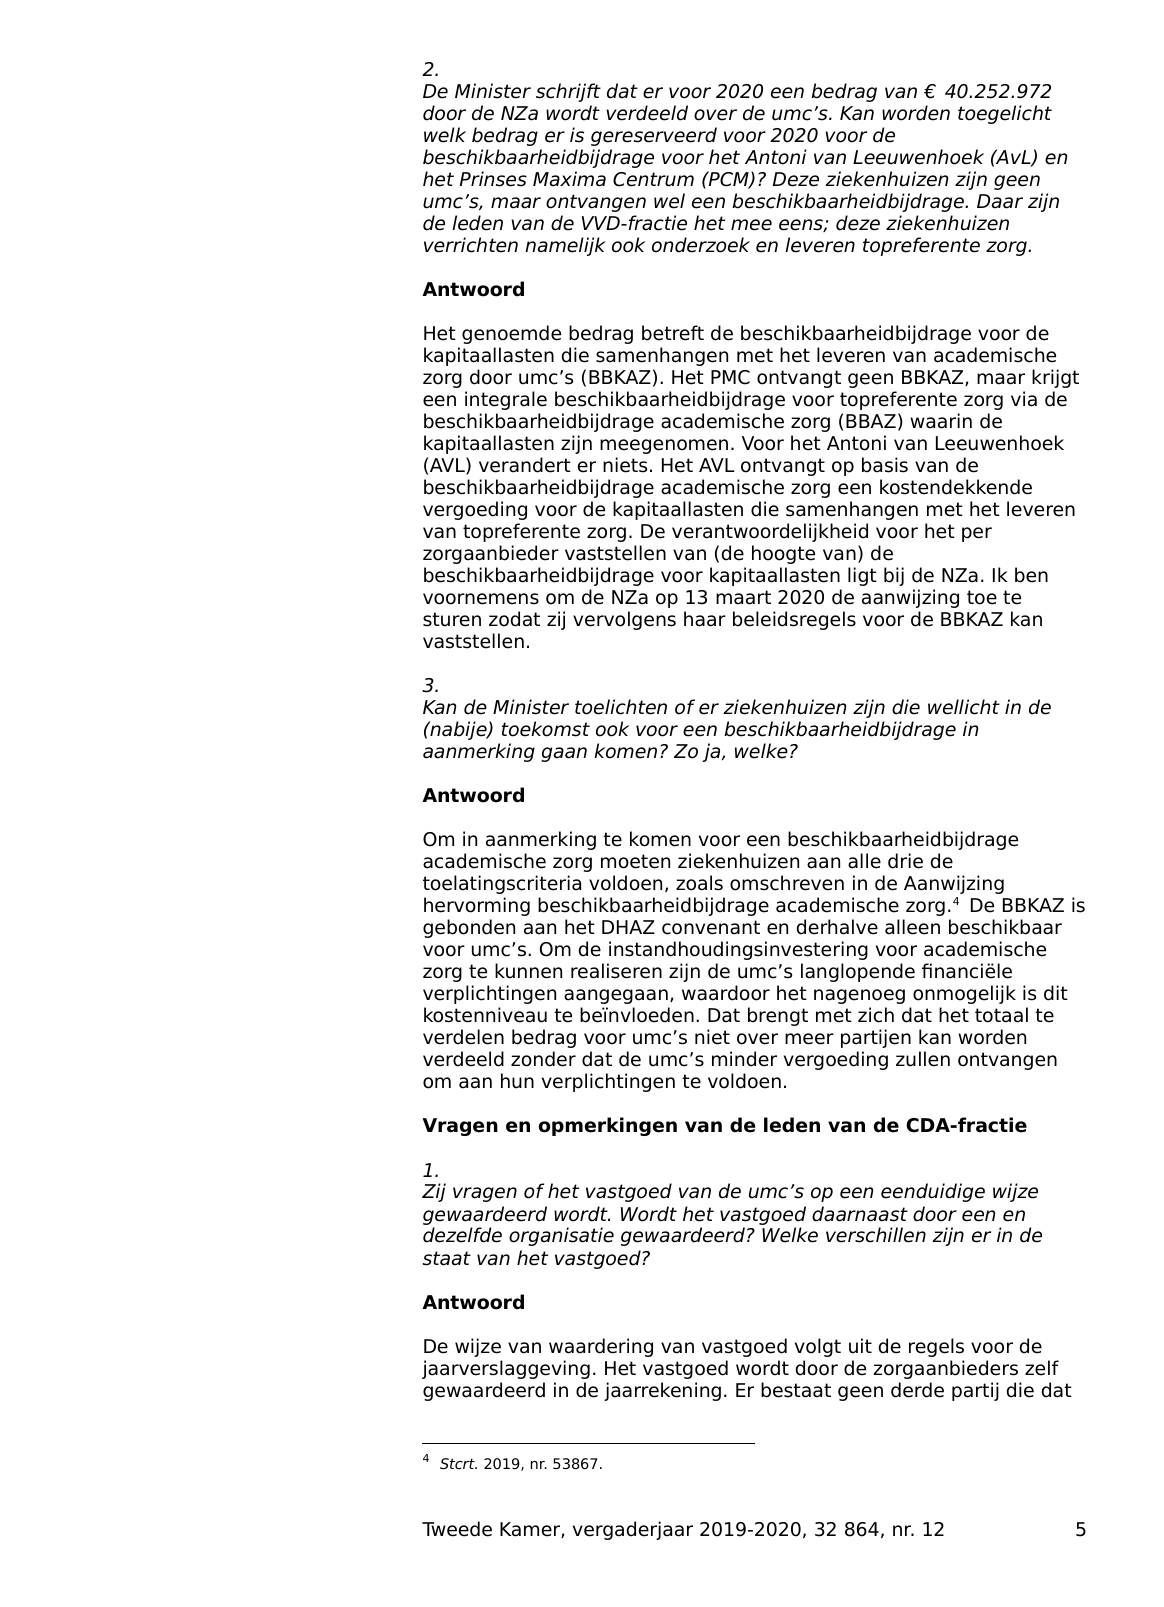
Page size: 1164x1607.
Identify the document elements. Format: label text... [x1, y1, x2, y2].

text Het genoemde bedrag betreft de beschikbaarheidbijdrage voor de kapitaallasten die samenhangen met het leveren van academische zorg door umc’s (BBKAZ). Het PMC ontvangt geen BBKAZ, maar krijgt een integrale beschikbaarheidbijdrage voor topreferente zorg via de beschikbaarheidbijdrage academische zorg (BBAZ) waarin de kapitaallasten zijn meegenomen. Voor het Antoni van Leeuwenhoek (AVL) verandert er niets. Het AVL ontvangt op basis van de beschikbaarheidbijdrage academische zorg een kostendekkende vergoeding voor de kapitaallasten die samenhangen met het leveren van topreferente zorg. De verantwoordelijkheid voor het per zorgaanbieder vaststellen van (de hoogte van) de beschikbaarheidbijdrage voor kapitaallasten ligt bij de NZa. Ik ben voornemens om de NZa op 13 maart 2020 de aanwijzing toe te sturen zodat zij vervolgens haar beleidsregels voor de BBKAZ kan vaststellen. [422, 323, 1087, 653]
text Stcrt. 2019, nr. 53867. [422, 1452, 1087, 1474]
text De wijze van waardering van vastgoed volgt uit de regels voor de jaarverslaggeving. Het vastgoed wordt door de zorgaanbieders zelf gewaardeerd in de jaarrekening. Er bestaat geen derde partij die dat [422, 1336, 1087, 1402]
text 3. [422, 675, 1087, 697]
subtitle Antwoord [422, 279, 1087, 301]
text 2. [422, 59, 1087, 81]
text De Minister schrijft dat er voor 2020 een bedrag van € 40.252.972 door de NZa wordt verdeeld over de umc’s. Kan worden toegelicht welk bedrag er is gereserveerd voor 2020 voor de beschikbaarheidbijdrage voor het Antoni van Leeuwenhoek (AvL) en het Prinses Maxima Centrum (PCM)? Deze ziekenhuizen zijn geen umc’s, maar ontvangen wel een beschikbaarheidbijdrage. Daar zijn de leden van de VVD-fractie het mee eens; deze ziekenhuizen verrichten namelijk ook onderzoek en leveren topreferente zorg. [422, 81, 1087, 257]
subtitle Antwoord [422, 1292, 1087, 1313]
text Zij vragen of het vastgoed van de umc’s op een eenduidige wijze gewaardeerd wordt. Wordt het vastgoed daarnaast door een en dezelfde organisatie gewaardeerd? Welke verschillen zijn er in de staat van het vastgoed? [422, 1181, 1087, 1269]
text Kan de Minister toelichten of er ziekenhuizen zijn die wellicht in de (nabije) toekomst ook voor een beschikbaarheidbijdrage in aanmerking gaan komen? Zo ja, welke? [422, 697, 1087, 763]
subtitle Vragen en opmerkingen van de leden van de CDA-fractie [422, 1115, 1087, 1137]
text Om in aanmerking te komen voor een beschikbaarheidbijdrage academische zorg moeten ziekenhuizen aan alle drie de toelatingscriteria voldoen, zoals omschreven in de Aanwijzing hervorming beschikbaarheidbijdrage academische zorg. De BBKAZ is gebonden aan het DHAZ convenant en derhalve alleen beschikbaar voor umc’s. Om de instandhoudingsinvestering voor academische zorg te kunnen realiseren zijn de umc’s langlopende financiële verplichtingen aangegaan, waardoor het nagenoeg onmogelijk is dit kostenniveau te beïnvloeden. Dat brengt met zich dat het totaal te verdelen bedrag voor umc’s niet over meer partijen kan worden verdeeld zonder dat de umc’s minder vergoeding zullen ontvangen om aan hun verplichtingen te voldoen. [422, 829, 1087, 1093]
subtitle Antwoord [422, 785, 1087, 807]
text 1. [422, 1159, 1087, 1181]
